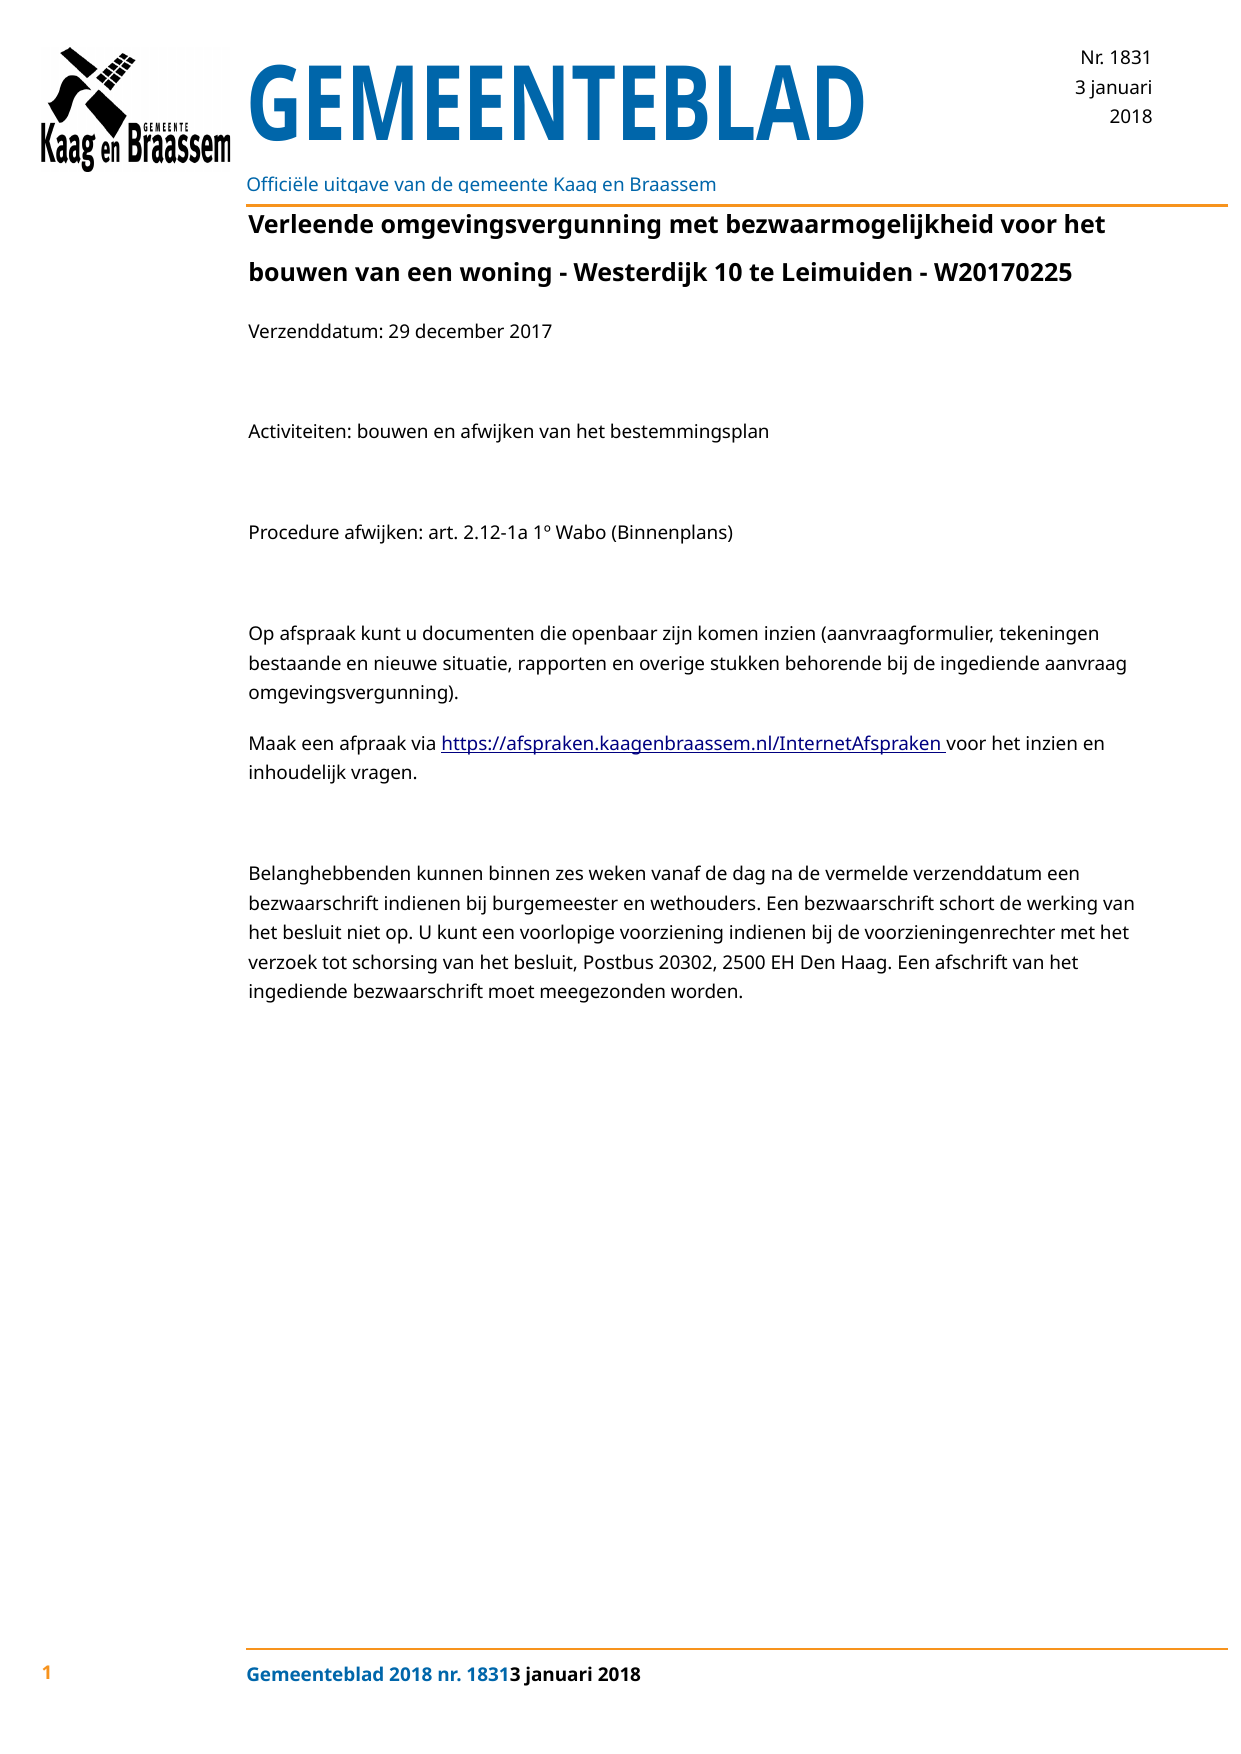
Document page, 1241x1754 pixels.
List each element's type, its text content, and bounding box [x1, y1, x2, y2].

text Op afspraak kunt u documenten die openbaar zijn komen inzien (aanvraagformulier, tekeningen bestaande en nieuwe situatie, rapporten en overige stukken behorende bij de ingediende aanvraag omgevingsvergunning). [248, 620, 1152, 705]
picture [41, 47, 231, 172]
text Verzenddatum: 29 december 2017 [248, 318, 1152, 344]
text Verleende omgevingsvergunning met bezwaarmogelijkheid voor het bouwen van een woning - Westerdijk 10 te Leimuiden - W20170225 [248, 207, 1152, 288]
text Activiteiten: bouwen en afwijken van het bestemmingsplan [248, 419, 1152, 444]
text Maak een afpraak via https://afspraken.kaagenbraassem.nl/InternetAfspraken voor het inzien en inhoudelijk vragen. [248, 730, 1152, 785]
text Procedure afwijken: art. 2.12-1a 1º Wabo (Binnenplans) [248, 519, 1152, 545]
text Belanghebbenden kunnen binnen zes weken vanaf de dag na de vermelde verzenddatum een bezwaarschrift indienen bij burgemeester en wethouders. Een bezwaarschrift schort de werking van het besluit niet op. U kunt een voorlopige voorziening indienen bij de voorzieningenrechter met het verzoek tot schorsing van het besluit, Postbus 20302, 2500 EH Den Haag. Een afschrift van het ingediende bezwaarschrift moet meegezonden worden. [248, 860, 1152, 1004]
